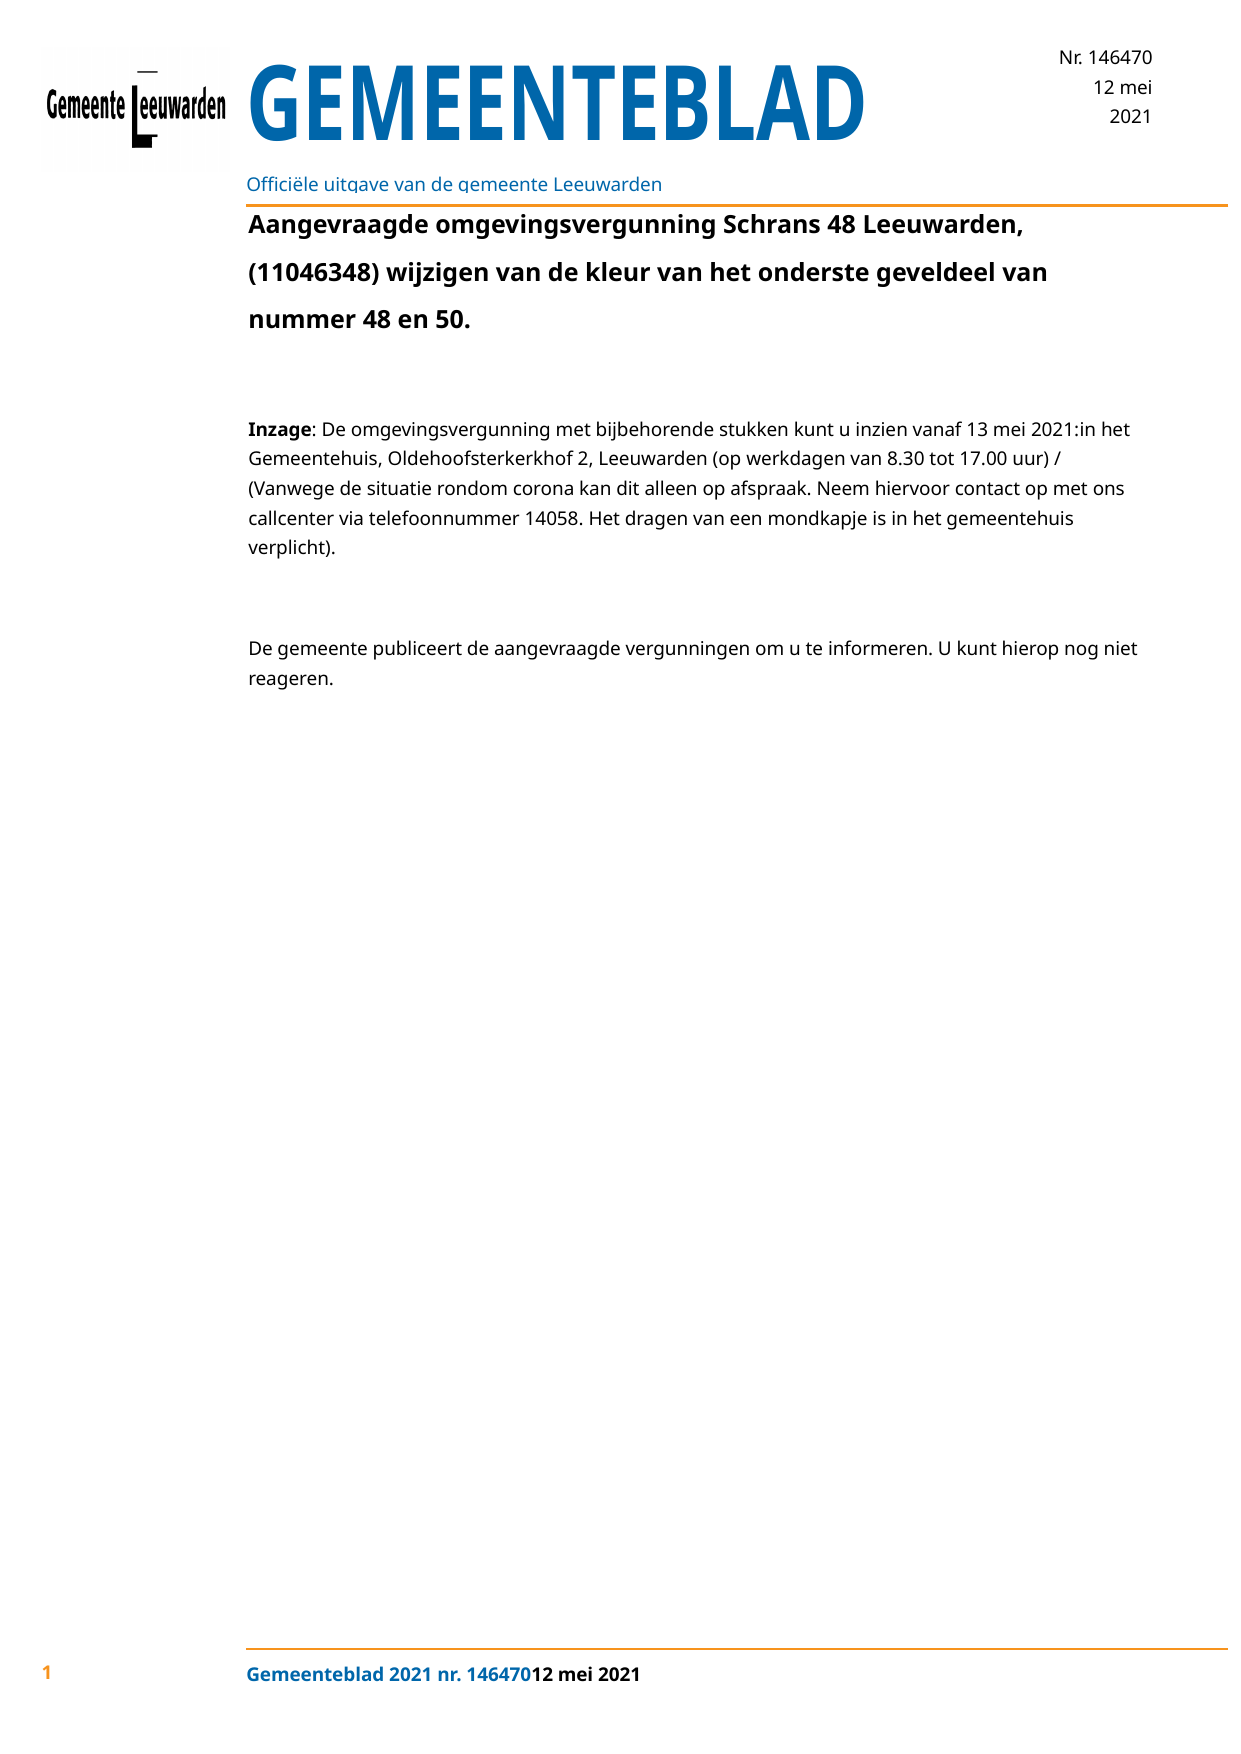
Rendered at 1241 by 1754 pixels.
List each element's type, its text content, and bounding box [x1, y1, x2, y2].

picture [41, 47, 231, 172]
text De gemeente publiceert de aangevraagde vergunningen om u te informeren. U kunt hierop nog niet reageren. [248, 635, 1152, 690]
text Aangevraagde omgevingsvergunning Schrans 48 Leeuwarden, (11046348) wijzigen van de kleur van het onderste geveldeel van nummer 48 en 50. [248, 207, 1152, 336]
text Inzage: De omgevingsvergunning met bijbehorende stukken kunt u inzien vanaf 13 mei 2021:in het Gemeentehuis, Oldehoofsterkerkhof 2, Leeuwarden (op werkdagen van 8.30 tot 17.00 uur) / (Vanwege de situatie rondom corona kan dit alleen op afspraak. Neem hiervoor contact op met ons callcenter via telefoonnummer 14058. Het dragen van een mondkapje is in het gemeentehuis verplicht). [248, 416, 1152, 560]
